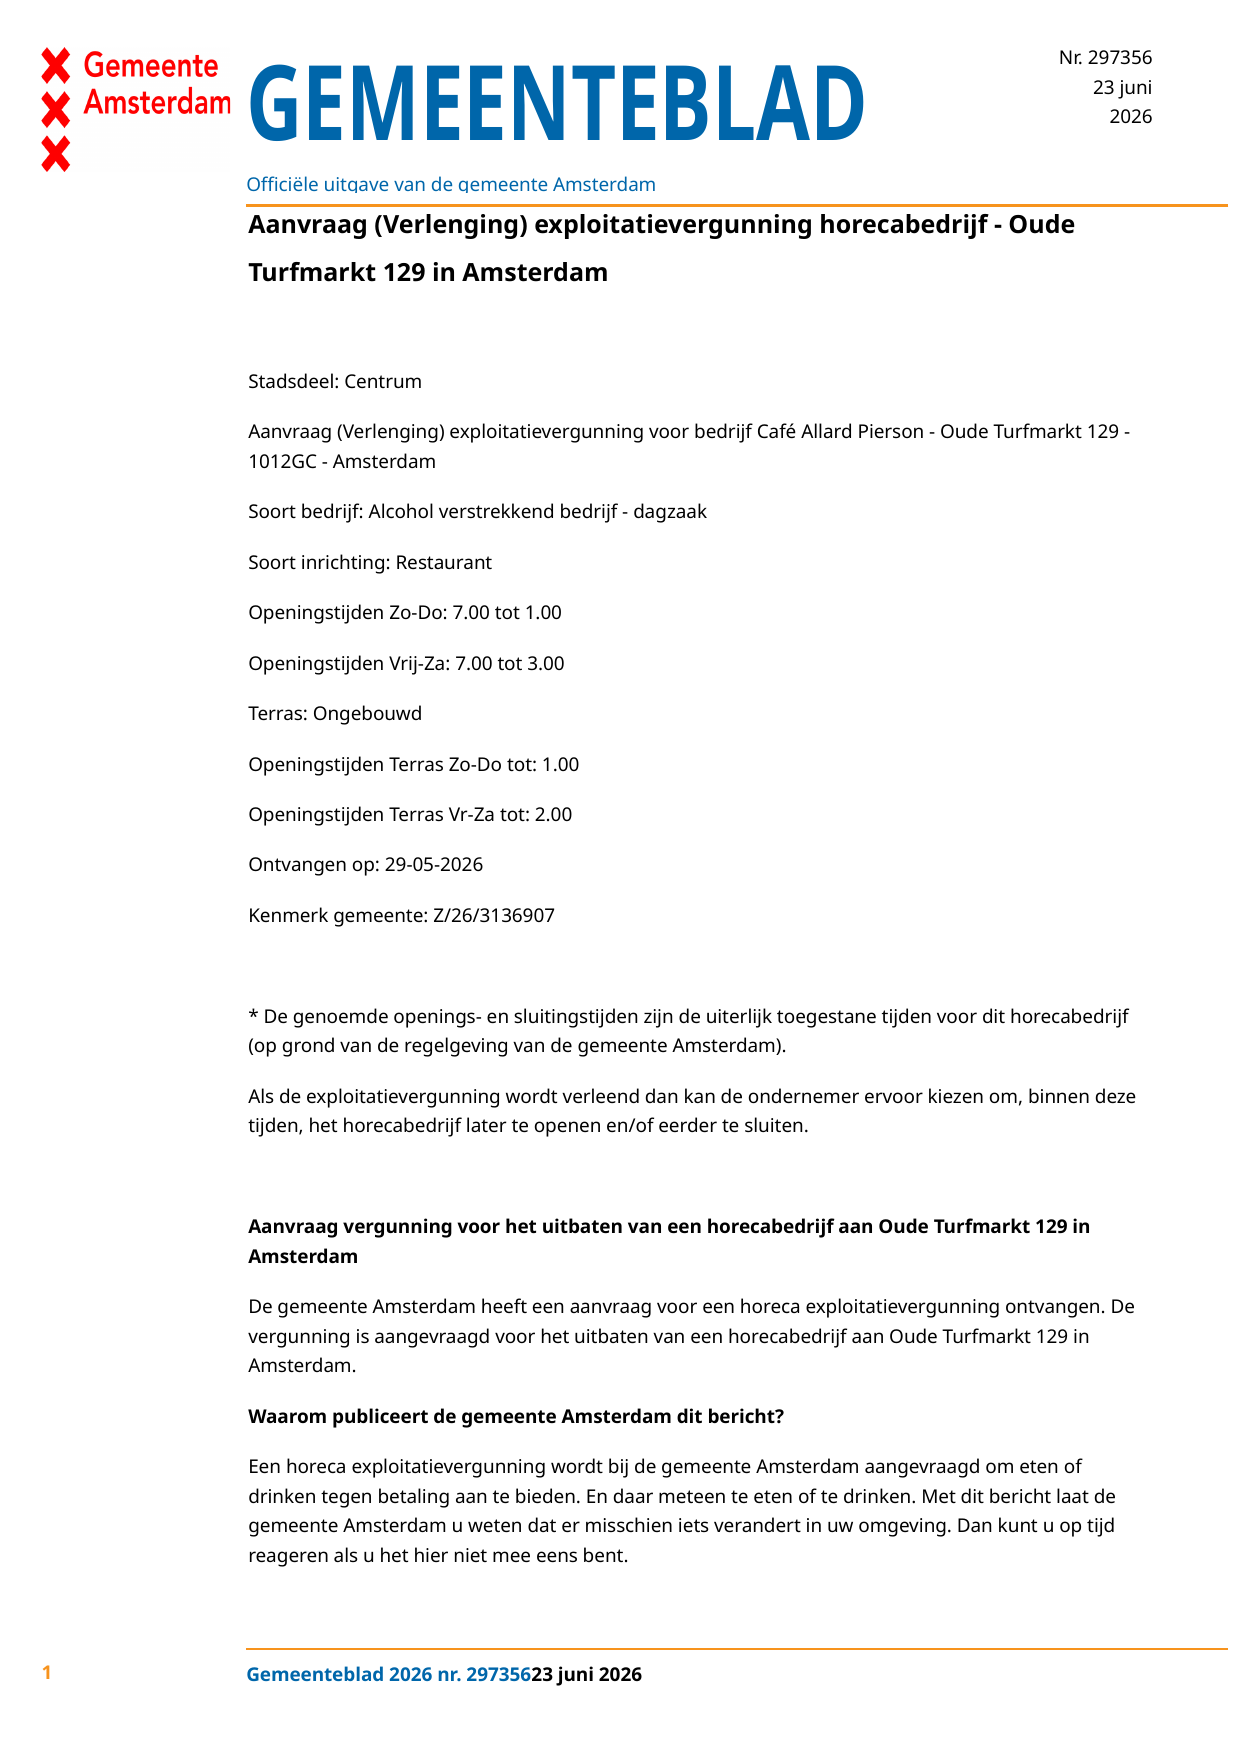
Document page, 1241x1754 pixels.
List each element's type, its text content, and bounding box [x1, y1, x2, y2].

text Soort bedrijf: Alcohol verstrekkend bedrijf - dagzaak [248, 499, 1152, 524]
text Ontvangen op: 29-05-2026 [248, 852, 1152, 877]
text Waarom publiceert de gemeente Amsterdam dit bericht? [248, 1403, 1152, 1429]
text Als de exploitatievergunning wordt verleend dan kan de ondernemer ervoor kiezen om, binnen deze tijden, het horecabedrijf later te openen en/of eerder te sluiten. [248, 1083, 1152, 1138]
text Openingstijden Zo-Do: 7.00 tot 1.00 [248, 599, 1152, 625]
text Stadsdeel: Centrum [248, 368, 1152, 394]
text Openingstijden Terras Zo-Do tot: 1.00 [248, 751, 1152, 777]
text Openingstijden Vrij-Za: 7.00 tot 3.00 [248, 650, 1152, 676]
text Aanvraag (Verlenging) exploitatievergunning voor bedrijf Café Allard Pierson - Oude Turfmarkt 129 - 1012GC - Amsterdam [248, 419, 1152, 474]
text * De genoemde openings- en sluitingstijden zijn de uiterlijk toegestane tijden voor dit horecabedrijf (op grond van de regelgeving van de gemeente Amsterdam). [248, 1003, 1152, 1058]
text Aanvraag vergunning voor het uitbaten van een horecabedrijf aan Oude Turfmarkt 129 in Amsterdam [248, 1213, 1152, 1269]
text Terras: Ongebouwd [248, 700, 1152, 726]
text De gemeente Amsterdam heeft een aanvraag voor een horeca exploitatievergunning ontvangen. De vergunning is aangevraagd voor het uitbaten van een horecabedrijf aan Oude Turfmarkt 129 in Amsterdam. [248, 1293, 1152, 1378]
picture [41, 47, 231, 172]
text Aanvraag (Verlenging) exploitatievergunning horecabedrijf - Oude Turfmarkt 129 in Amsterdam [248, 207, 1152, 288]
text Kenmerk gemeente: Z/26/3136907 [248, 902, 1152, 928]
text Soort inrichting: Restaurant [248, 549, 1152, 575]
text Een horeca exploitatievergunning wordt bij de gemeente Amsterdam aangevraagd om eten of drinken tegen betaling aan te bieden. En daar meteen te eten of te drinken. Met dit bericht laat de gemeente Amsterdam u weten dat er misschien iets verandert in uw omgeving. Dan kunt u op tijd reageren als u het hier niet mee eens bent. [248, 1453, 1152, 1568]
text Openingstijden Terras Vr-Za tot: 2.00 [248, 801, 1152, 827]
